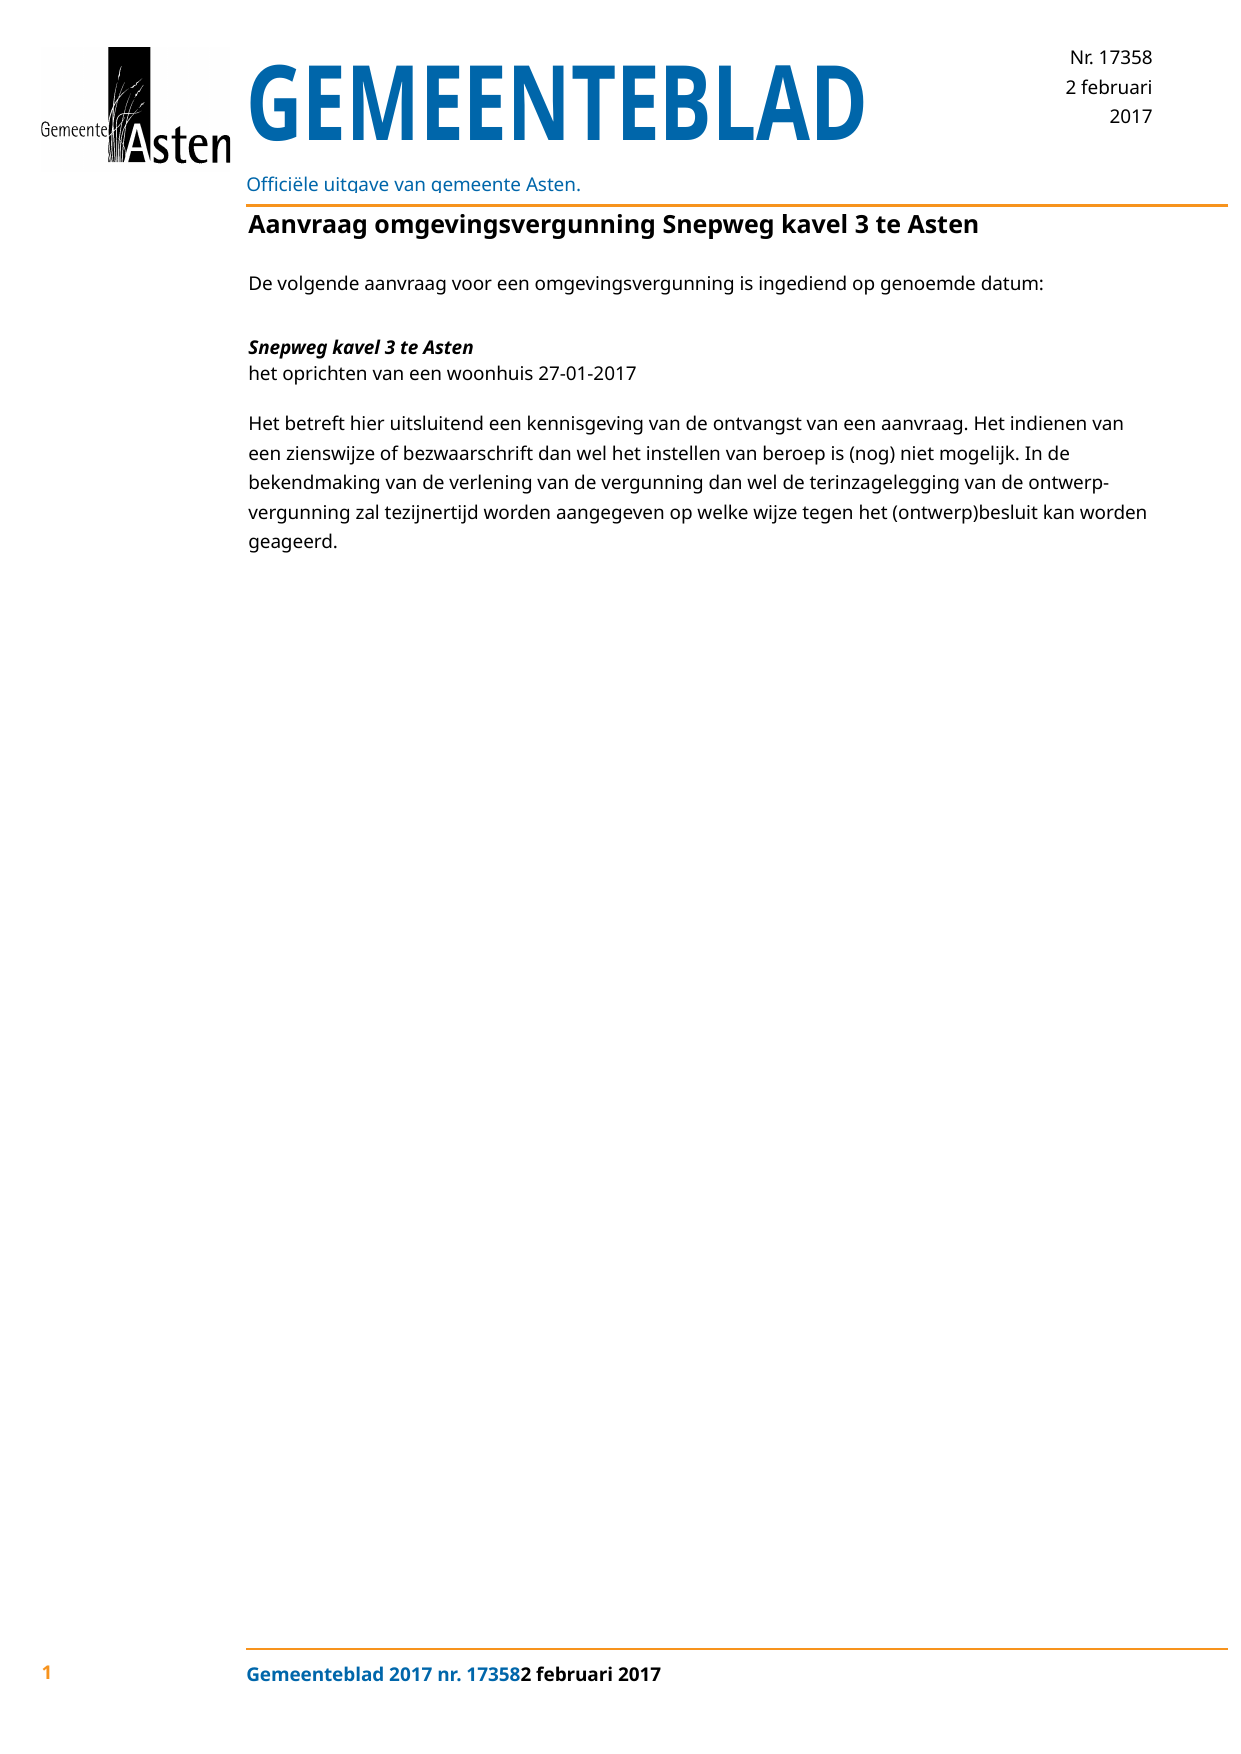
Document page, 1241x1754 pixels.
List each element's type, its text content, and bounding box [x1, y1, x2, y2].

text Snepweg kavel 3 te Asten [248, 334, 1152, 360]
text Aanvraag omgevingsvergunning Snepweg kavel 3 te Asten [248, 207, 1152, 241]
text Het betreft hier uitsluitend een kennisgeving van de ontvangst van een aanvraag. Het indienen van een zienswijze of bezwaarschrift dan wel het instellen van beroep is (nog) niet mogelijk. In de bekendmaking van de verlening van de vergunning dan wel de terinzagelegging van de ontwerp-vergunning zal tezijnertijd worden aangegeven op welke wijze tegen het (ontwerp)besluit kan worden geageerd. [248, 410, 1152, 554]
text het oprichten van een woonhuis 27-01-2017 [248, 360, 1152, 386]
text De volgende aanvraag voor een omgevingsvergunning is ingediend op genoemde datum: [248, 270, 1152, 296]
picture [41, 47, 231, 172]
